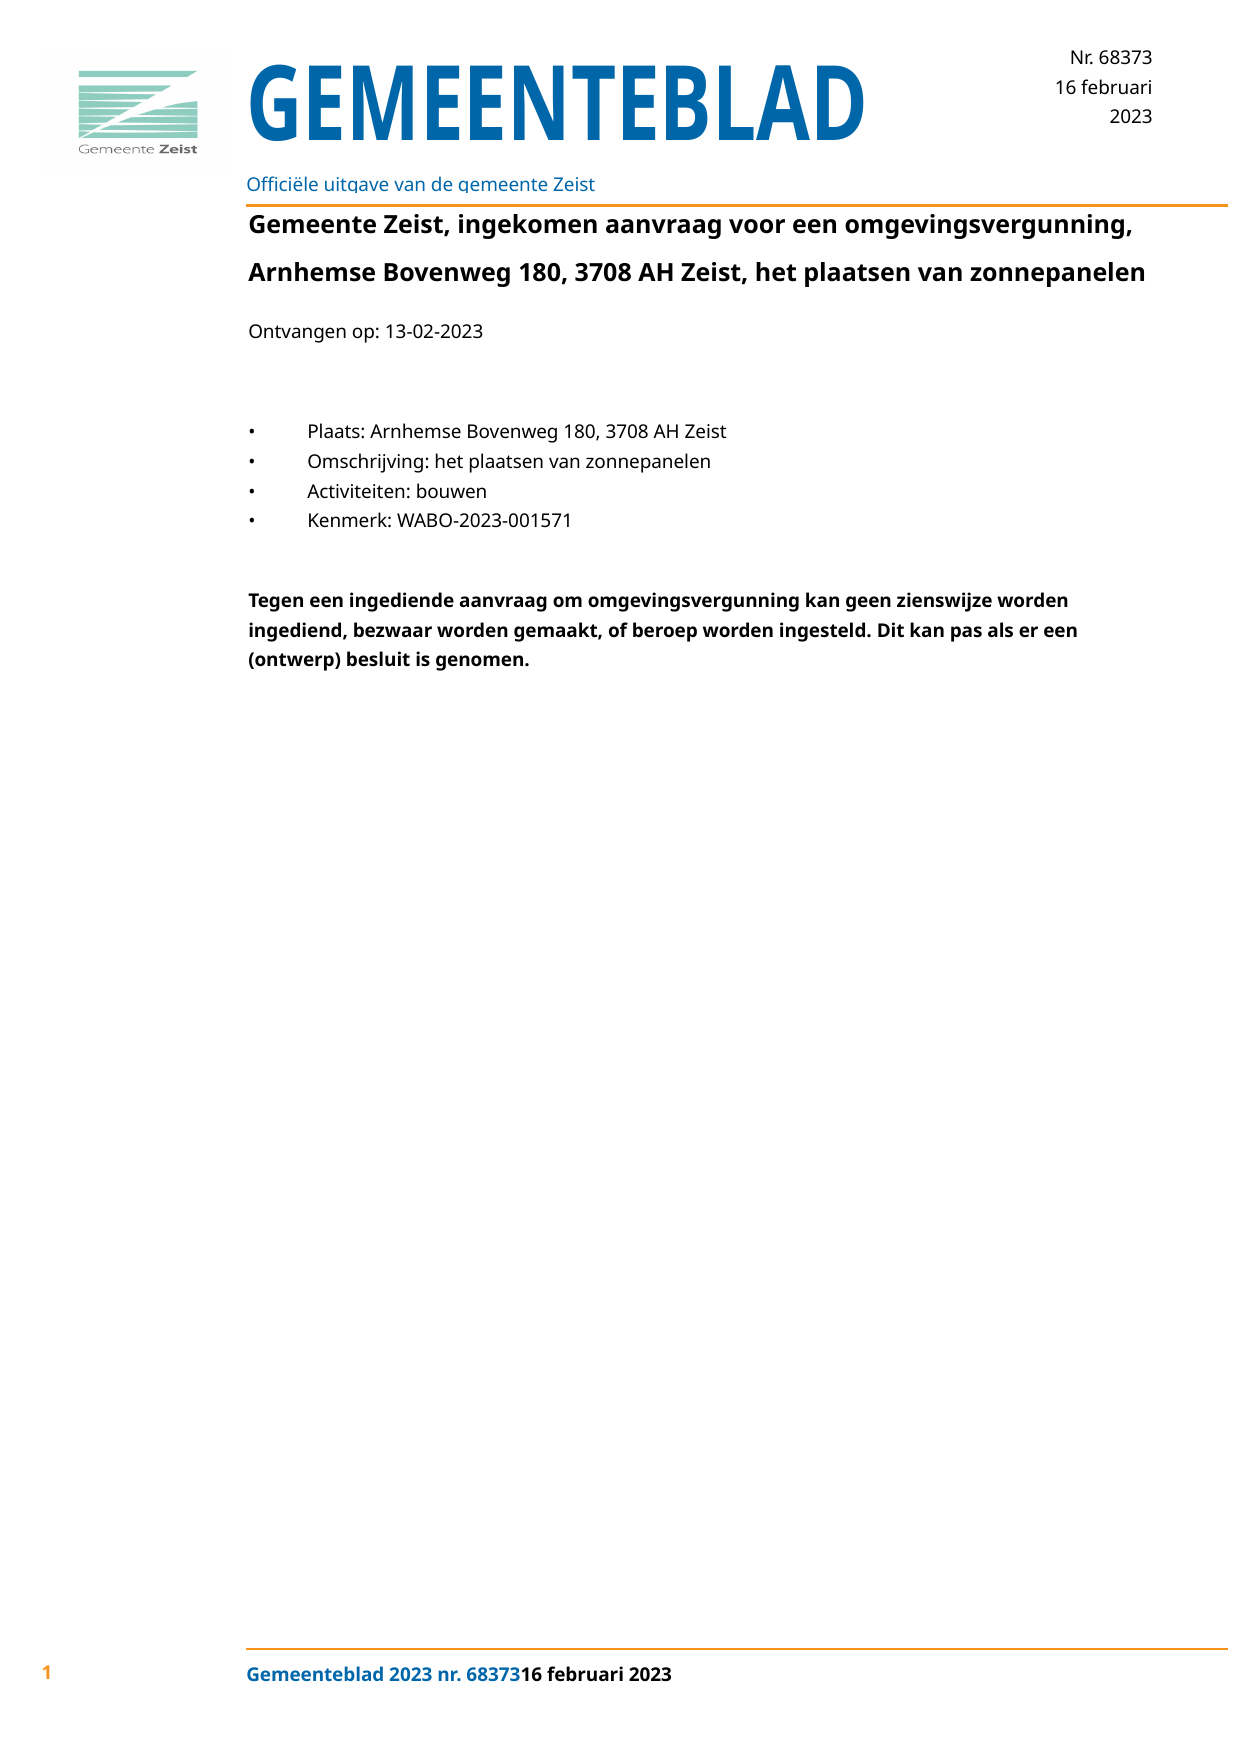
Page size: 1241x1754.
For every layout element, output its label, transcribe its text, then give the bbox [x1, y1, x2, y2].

picture [41, 47, 231, 172]
list Activiteiten: bouwen [248, 478, 1152, 504]
text Ontvangen op: 13-02-2023 [248, 318, 1152, 344]
list Kenmerk: WABO-2023-001571 [248, 507, 1152, 533]
list Omschrijving: het plaatsen van zonnepanelen [248, 448, 1152, 474]
text Gemeente Zeist, ingekomen aanvraag voor een omgevingsvergunning, Arnhemse Bovenweg 180, 3708 AH Zeist, het plaatsen van zonnepanelen [248, 207, 1152, 288]
list Plaats: Arnhemse Bovenweg 180, 3708 AH Zeist [248, 419, 1152, 444]
text Tegen een ingediende aanvraag om omgevingsvergunning kan geen zienswijze worden ingediend, bezwaar worden gemaakt, of beroep worden ingesteld. Dit kan pas als er een (ontwerp) besluit is genomen. [248, 587, 1152, 672]
